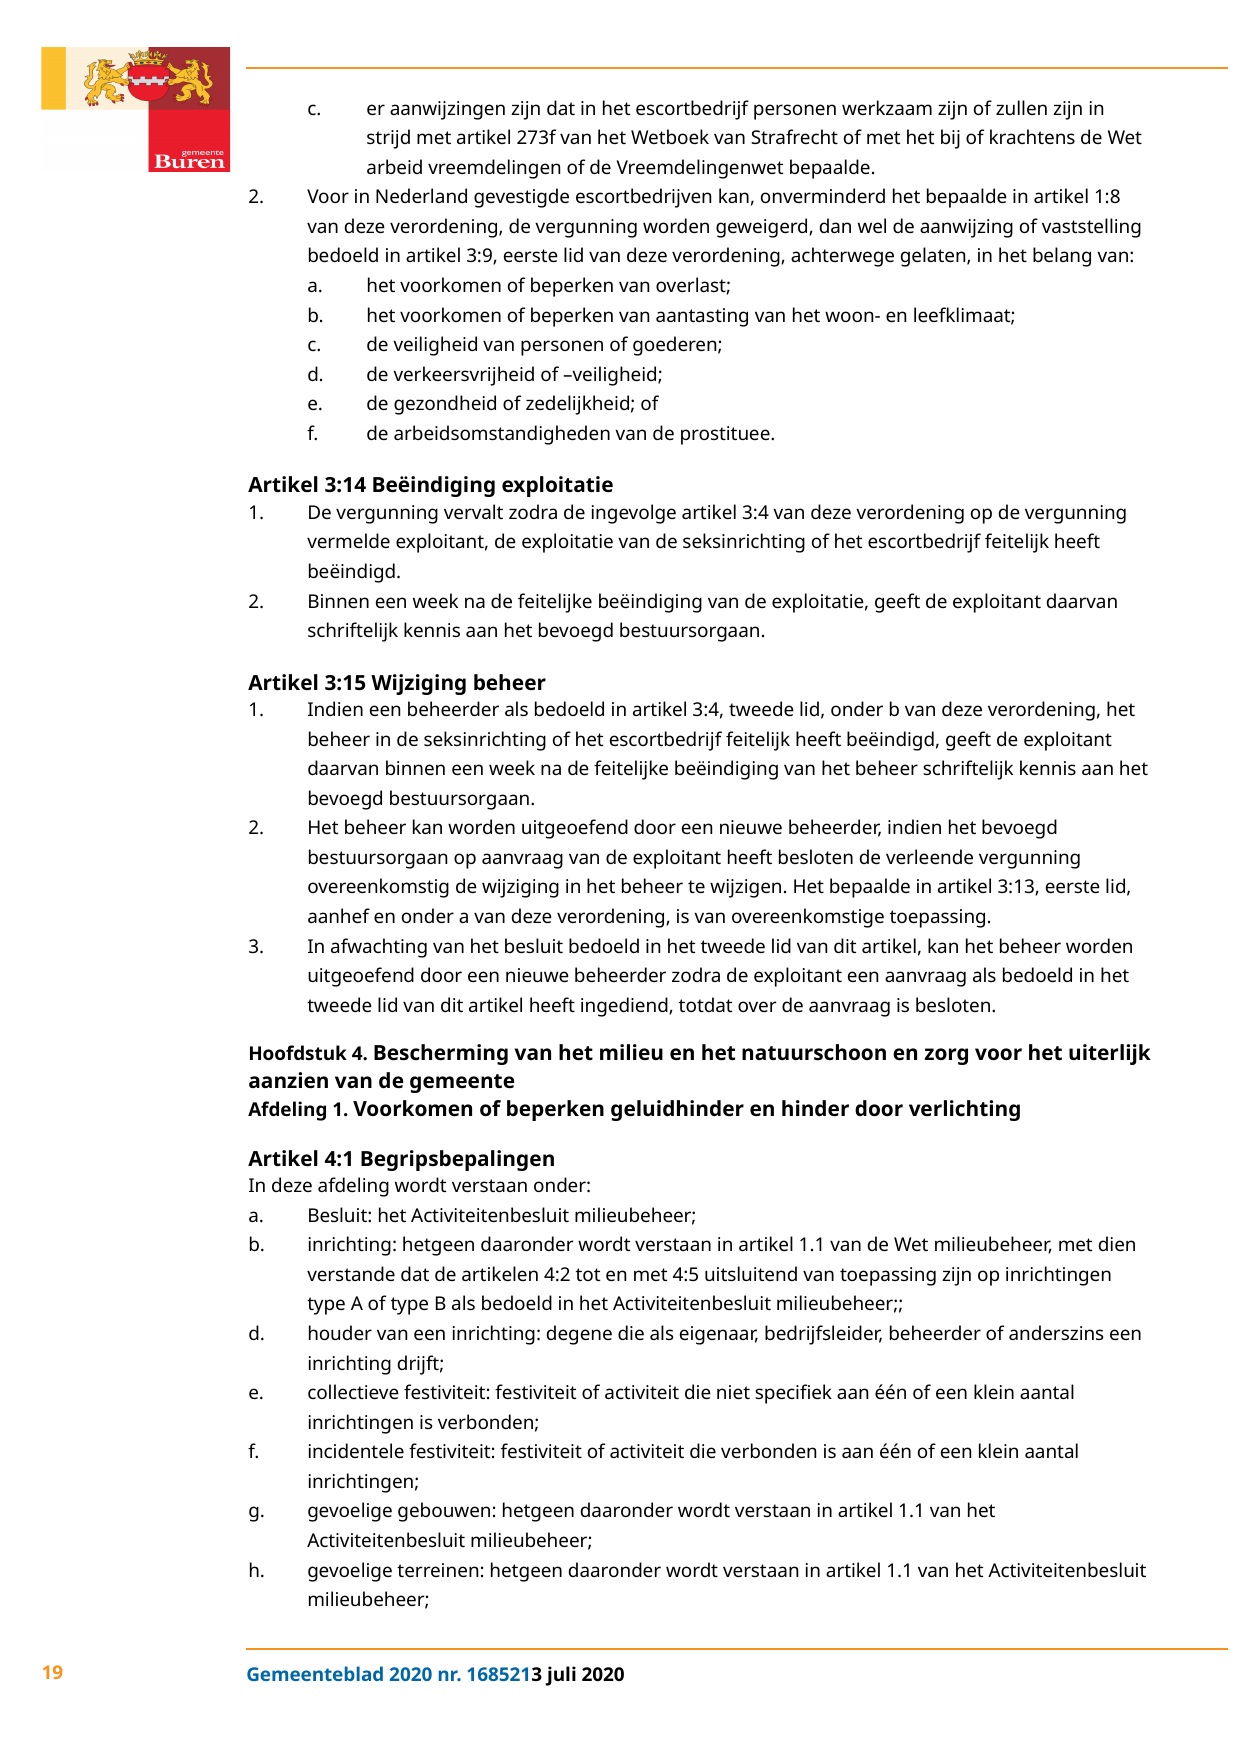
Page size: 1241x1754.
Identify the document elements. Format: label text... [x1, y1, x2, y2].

list de verkeersvrijheid of –veiligheid; [307, 361, 1152, 387]
list Binnen een week na de feitelijke beëindiging van de exploitatie, geeft de exploitant daarvan schriftelijk kennis aan het bevoegd bestuursorgaan. [248, 588, 1152, 643]
list het voorkomen of beperken van overlast; [307, 272, 1152, 298]
list het voorkomen of beperken van aantasting van het woon- en leefklimaat; [307, 302, 1152, 328]
text Artikel 3:14 Beëindiging exploitatie [248, 471, 1152, 499]
text Afdeling 1. Voorkomen of beperken geluidhinder en hinder door verlichting [248, 1094, 1152, 1123]
list De vergunning vervalt zodra de ingevolge artikel 3:4 van deze verordening op de vergunning vermelde exploitant, de exploitatie van de seksinrichting of het escortbedrijf feitelijk heeft beëindigd. [248, 499, 1152, 584]
list collectieve festiviteit: festiviteit of activiteit die niet specifiek aan één of een klein aantal inrichtingen is verbonden; [248, 1379, 1152, 1435]
list Indien een beheerder als bedoeld in artikel 3:4, tweede lid, onder b van deze verordening, het beheer in de seksinrichting of het escortbedrijf feitelijk heeft beëindigd, geeft de exploitant daarvan binnen een week na de feitelijke beëindiging van het beheer schriftelijk kennis aan het bevoegd bestuursorgaan. [248, 696, 1152, 811]
list Het beheer kan worden uitgeoefend door een nieuwe beheerder, indien het bevoegd bestuursorgaan op aanvraag van de exploitant heeft besloten de verleende vergunning overeenkomstig de wijziging in het beheer te wijzigen. Het bepaalde in artikel 3:13, eerste lid, aanhef en onder a van deze verordening, is van overeenkomstige toepassing. [248, 814, 1152, 929]
list incidentele festiviteit: festiviteit of activiteit die verbonden is aan één of een klein aantal inrichtingen; [248, 1438, 1152, 1494]
text Hoofdstuk 4. Bescherming van het milieu en het natuurschoon en zorg voor het uiterlijk aanzien van de gemeente [248, 1038, 1152, 1094]
list Voor in Nederland gevestigde escortbedrijven kan, onverminderd het bepaalde in artikel 1:8 van deze verordening, de vergunning worden geweigerd, dan wel de aanwijzing of vaststelling bedoeld in artikel 3:9, eerste lid van deze verordening, achterwege gelaten, in het belang van: [248, 183, 1152, 268]
list de arbeidsomstandigheden van de prostituee. [307, 420, 1152, 446]
list In afwachting van het besluit bedoeld in het tweede lid van dit artikel, kan het beheer worden uitgeoefend door een nieuwe beheerder zodra de exploitant een aanvraag als bedoeld in het tweede lid van dit artikel heeft ingediend, totdat over de aanvraag is besloten. [248, 933, 1152, 1018]
list gevoelige terreinen: hetgeen daaronder wordt verstaan in artikel 1.1 van het Activiteitenbesluit milieubeheer; [248, 1557, 1152, 1612]
list er aanwijzingen zijn dat in het escortbedrijf personen werkzaam zijn of zullen zijn in strijd met artikel 273f van het Wetboek van Strafrecht of met het bij of krachtens de Wet arbeid vreemdelingen of de Vreemdelingenwet bepaalde. [307, 95, 1152, 180]
text Artikel 3:15 Wijziging beheer [248, 668, 1152, 696]
list inrichting: hetgeen daaronder wordt verstaan in artikel 1.1 van de Wet milieubeheer, met dien verstande dat de artikelen 4:2 tot en met 4:5 uitsluitend van toepassing zijn op inrichtingen type A of type B als bedoeld in het Activiteitenbesluit milieubeheer;; [248, 1231, 1152, 1316]
list houder van een inrichting: degene die als eigenaar, bedrijfsleider, beheerder of anderszins een inrichting drijft; [248, 1320, 1152, 1376]
list de veiligheid van personen of goederen; [307, 331, 1152, 357]
list gevoelige gebouwen: hetgeen daaronder wordt verstaan in artikel 1.1 van het Activiteitenbesluit milieubeheer; [248, 1498, 1152, 1553]
list de gezondheid of zedelijkheid; of [307, 391, 1152, 416]
text In deze afdeling wordt verstaan onder: [248, 1172, 1152, 1198]
picture [41, 47, 231, 172]
list Besluit: het Activiteitenbesluit milieubeheer; [248, 1202, 1152, 1228]
text Artikel 4:1 Begripsbepalingen [248, 1144, 1152, 1172]
